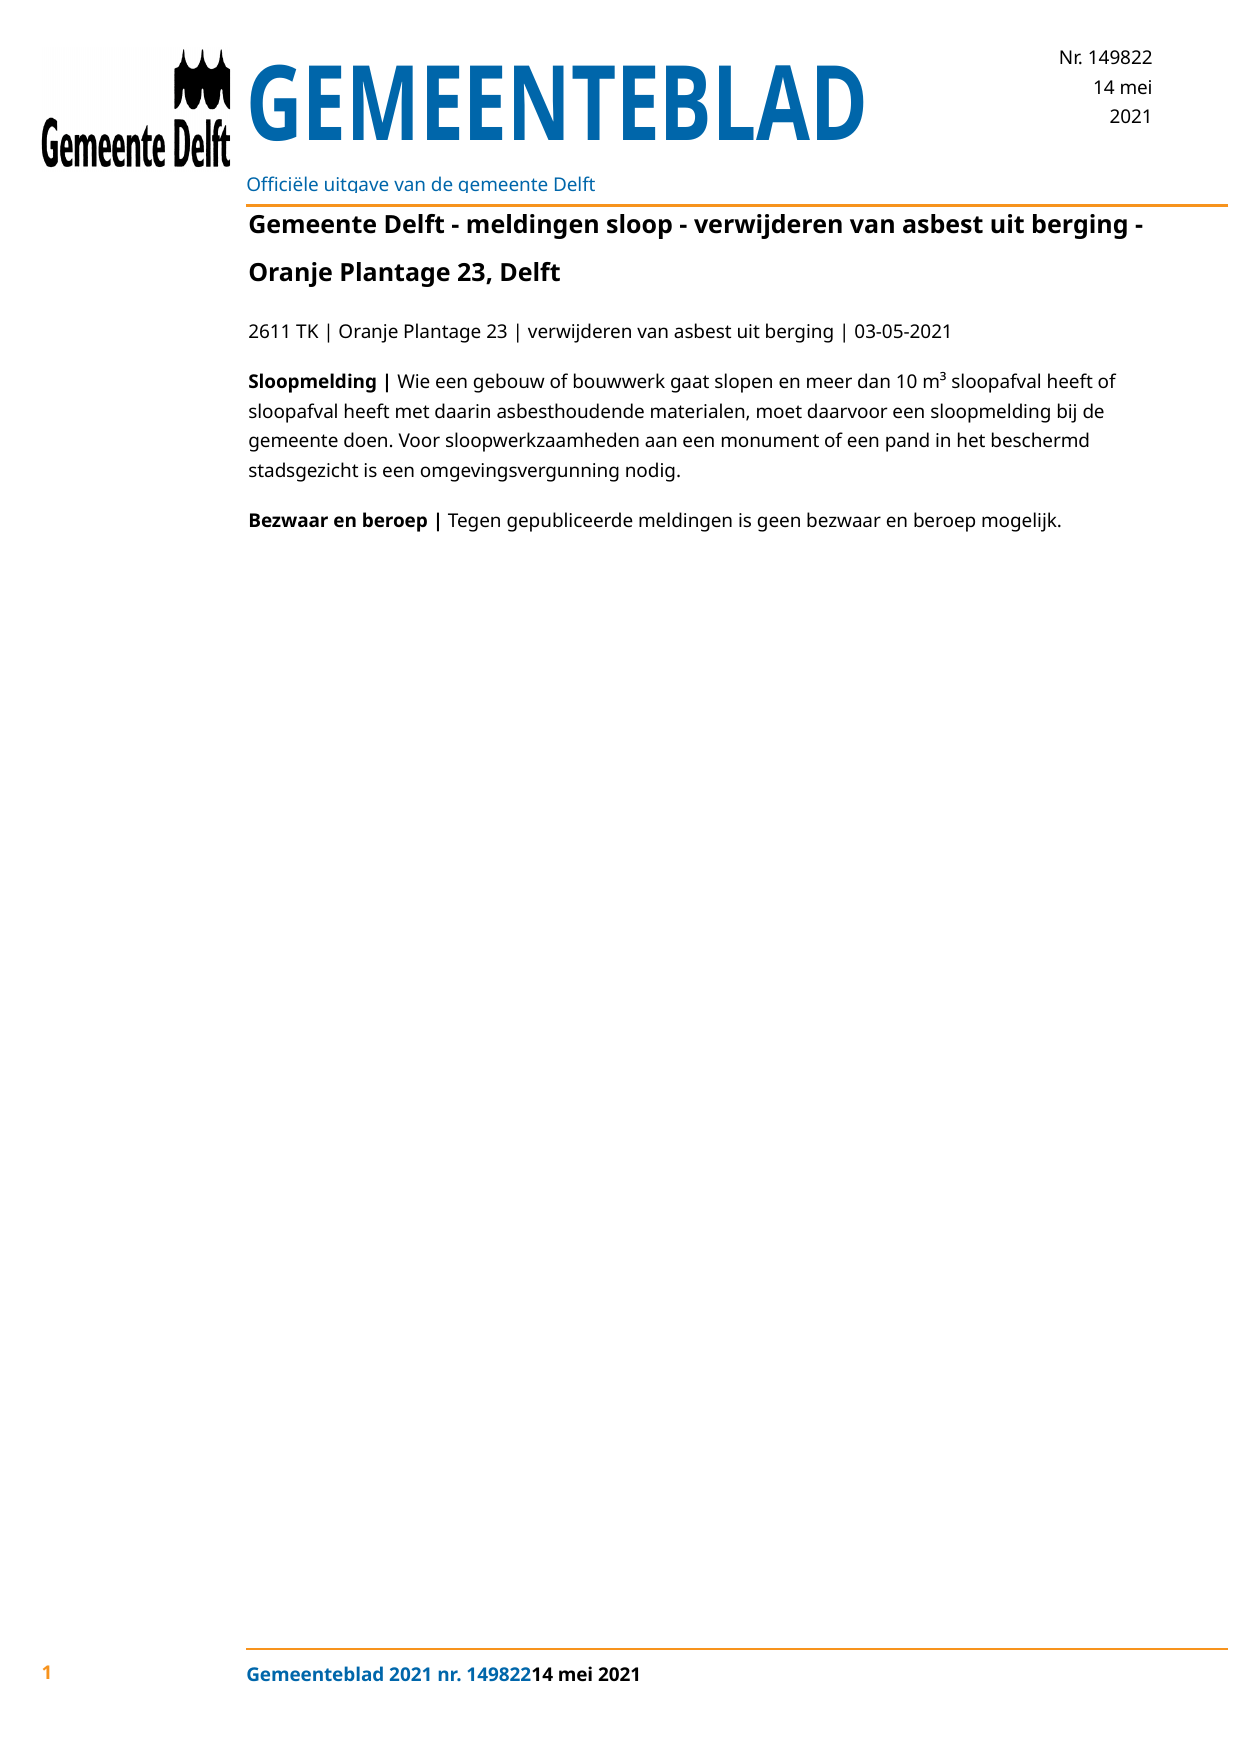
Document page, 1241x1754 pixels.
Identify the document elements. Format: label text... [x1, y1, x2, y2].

text Sloopmelding | Wie een gebouw of bouwwerk gaat slopen en meer dan 10 m³ sloopafval heeft of sloopafval heeft met daarin asbesthoudende materialen, moet daarvoor een sloopmelding bij de gemeente doen. Voor sloopwerkzaamheden aan een monument of een pand in het beschermd stadsgezicht is een omgevingsvergunning nodig. [248, 368, 1152, 483]
text 2611 TK | Oranje Plantage 23 | verwijderen van asbest uit berging | 03-05-2021 [248, 318, 1152, 344]
text Gemeente Delft - meldingen sloop - verwijderen van asbest uit berging - Oranje Plantage 23, Delft [248, 207, 1152, 288]
picture [41, 47, 231, 172]
text Bezwaar en beroep | Tegen gepubliceerde meldingen is geen bezwaar en beroep mogelijk. [248, 507, 1152, 533]
